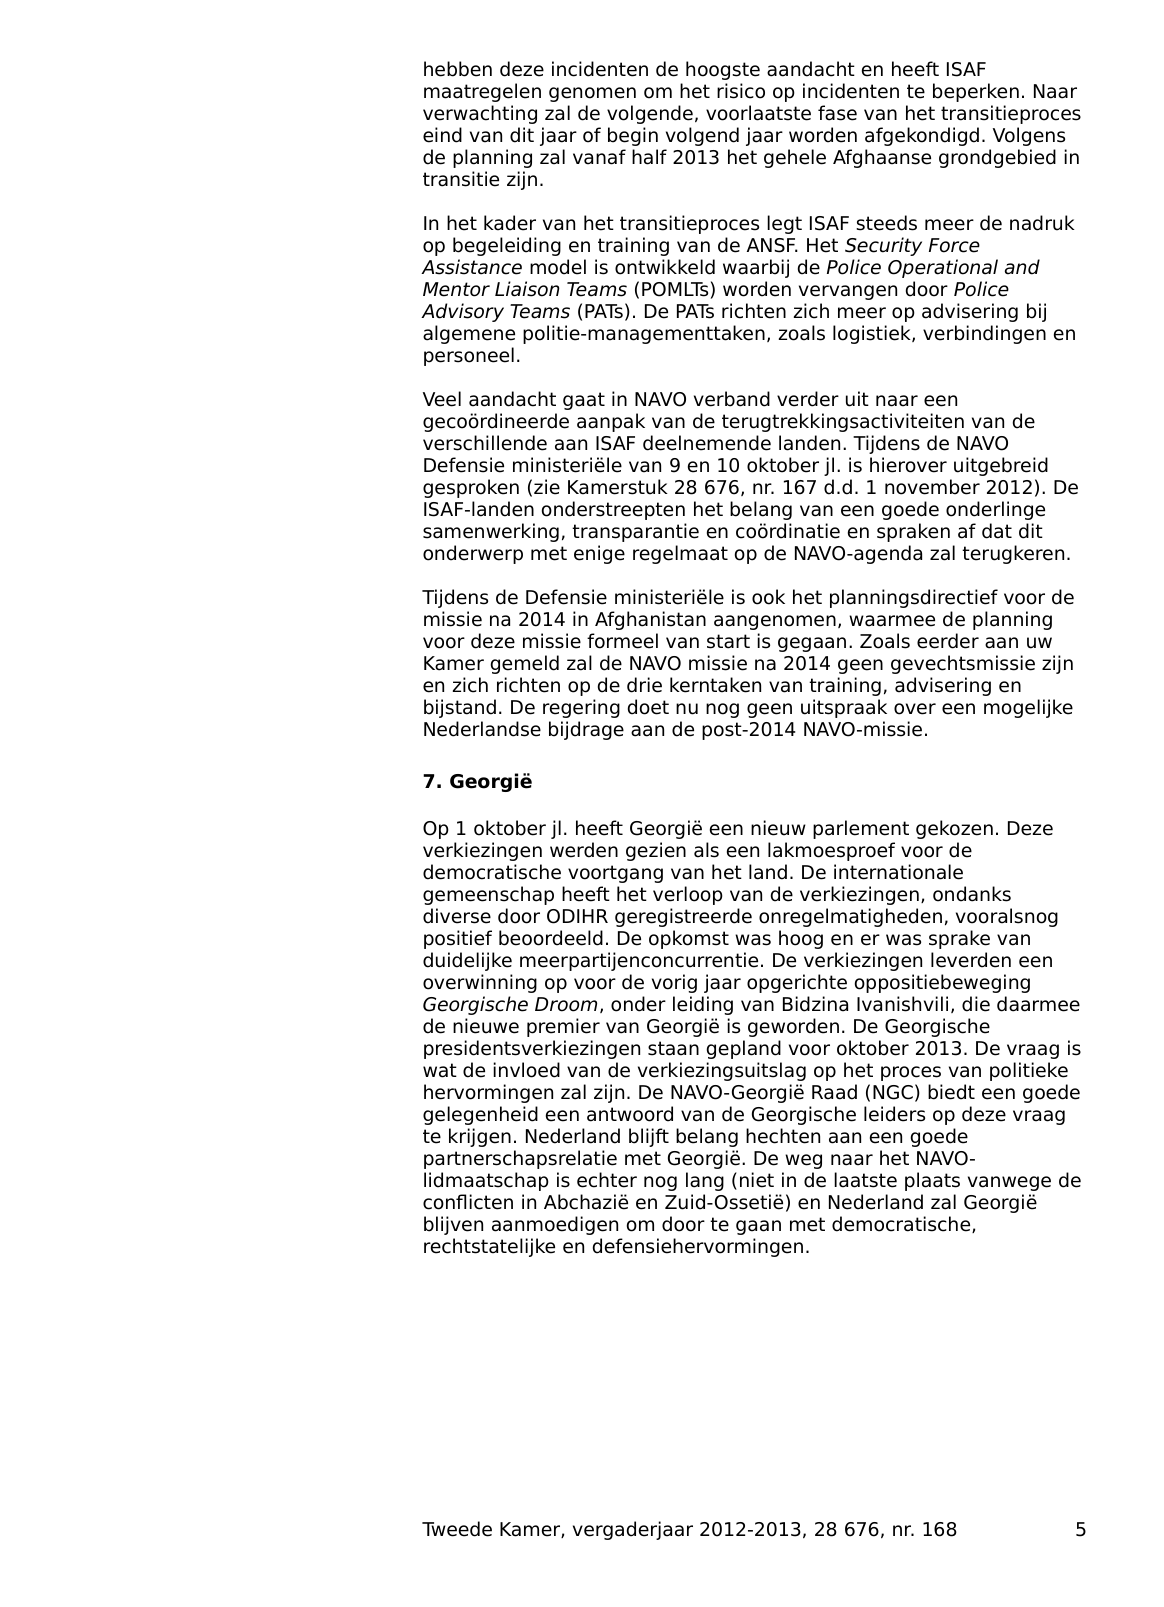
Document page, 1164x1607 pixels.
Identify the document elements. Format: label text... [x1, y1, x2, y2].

text In het kader van het transitieproces legt ISAF steeds meer de nadruk op begeleiding en training van de ANSF. Het Security Force Assistance model is ontwikkeld waarbij de Police Operational and Mentor Liaison Teams (POMLTs) worden vervangen door Police Advisory Teams (PATs). De PATs richten zich meer op advisering bij algemene politie-managementtaken, zoals logistiek, verbindingen en personeel. [422, 213, 1087, 367]
text hebben deze incidenten de hoogste aandacht en heeft ISAF maatregelen genomen om het risico op incidenten te beperken. Naar verwachting zal de volgende, voorlaatste fase van het transitieproces eind van dit jaar of begin volgend jaar worden afgekondigd. Volgens de planning zal vanaf half 2013 het gehele Afghaanse grondgebied in transitie zijn. [422, 59, 1087, 191]
subtitle 7. Georgië [422, 771, 1087, 793]
text Op 1 oktober jl. heeft Georgië een nieuw parlement gekozen. Deze verkiezingen werden gezien als een lakmoesproef voor de democratische voortgang van het land. De internationale gemeenschap heeft het verloop van de verkiezingen, ondanks diverse door ODIHR geregistreerde onregelmatigheden, vooralsnog positief beoordeeld. De opkomst was hoog en er was sprake van duidelijke meerpartijenconcurrentie. De verkiezingen leverden een overwinning op voor de vorig jaar opgerichte oppositiebeweging Georgische Droom, onder leiding van Bidzina Ivanishvili, die daarmee de nieuwe premier van Georgië is geworden. De Georgische presidentsverkiezingen staan gepland voor oktober 2013. De vraag is wat de invloed van de verkiezingsuitslag op het proces van politieke hervormingen zal zijn. De NAVO-Georgië Raad (NGC) biedt een goede gelegenheid een antwoord van de Georgische leiders op deze vraag te krijgen. Nederland blijft belang hechten aan een goede partnerschapsrelatie met Georgië. De weg naar het NAVO-lidmaatschap is echter nog lang (niet in de laatste plaats vanwege de conflicten in Abchazië en Zuid-Ossetië) en Nederland zal Georgië blijven aanmoedigen om door te gaan met democratische, rechtstatelijke en defensiehervormingen. [422, 818, 1087, 1258]
text Veel aandacht gaat in NAVO verband verder uit naar een gecoördineerde aanpak van de terugtrekkingsactiviteiten van de verschillende aan ISAF deelnemende landen. Tijdens de NAVO Defensie ministeriële van 9 en 10 oktober jl. is hierover uitgebreid gesproken (zie Kamerstuk 28 676, nr. 167 d.d. 1 november 2012). De ISAF-landen onderstreepten het belang van een goede onderlinge samenwerking, transparantie en coördinatie en spraken af dat dit onderwerp met enige regelmaat op de NAVO-agenda zal terugkeren. [422, 389, 1087, 565]
text Tijdens de Defensie ministeriële is ook het planningsdirectief voor de missie na 2014 in Afghanistan aangenomen, waarmee de planning voor deze missie formeel van start is gegaan. Zoals eerder aan uw Kamer gemeld zal de NAVO missie na 2014 geen gevechtsmissie zijn en zich richten op de drie kerntaken van training, advisering en bijstand. De regering doet nu nog geen uitspraak over een mogelijke Nederlandse bijdrage aan de post-2014 NAVO-missie. [422, 587, 1087, 741]
